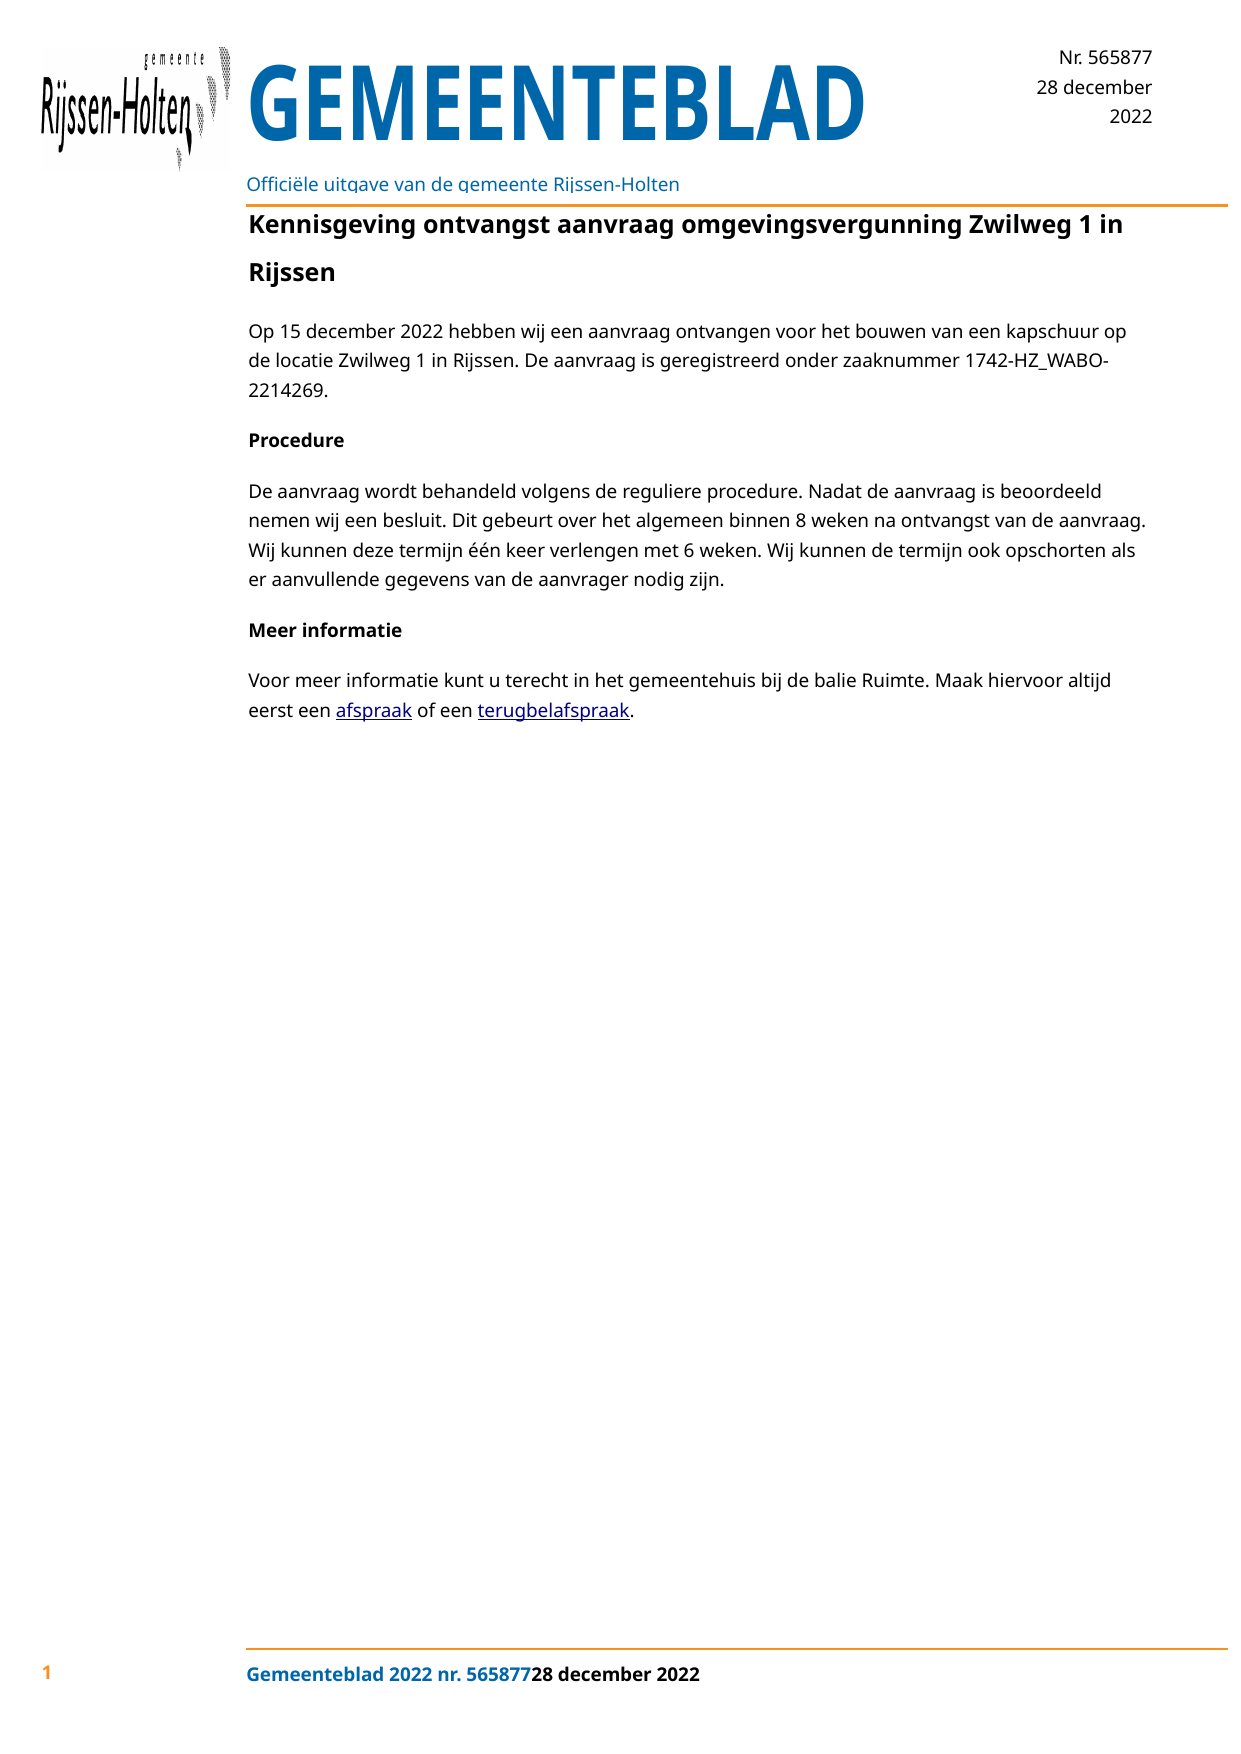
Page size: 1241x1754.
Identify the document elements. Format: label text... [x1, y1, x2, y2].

text Procedure [248, 427, 1152, 453]
picture [41, 47, 231, 172]
text De aanvraag wordt behandeld volgens de reguliere procedure. Nadat de aanvraag is beoordeeld nemen wij een besluit. Dit gebeurt over het algemeen binnen 8 weken na ontvangst van de aanvraag. Wij kunnen deze termijn één keer verlengen met 6 weken. Wij kunnen de termijn ook opschorten als er aanvullende gegevens van de aanvrager nodig zijn. [248, 478, 1152, 592]
text Meer informatie [248, 617, 1152, 643]
text Kennisgeving ontvangst aanvraag omgevingsvergunning Zwilweg 1 in Rijssen [248, 207, 1152, 288]
text Voor meer informatie kunt u terecht in het gemeentehuis bij de balie Ruimte. Maak hiervoor altijd eerst een afspraak of een terugbelafspraak. [248, 667, 1152, 723]
text Op 15 december 2022 hebben wij een aanvraag ontvangen voor het bouwen van een kapschuur op de locatie Zwilweg 1 in Rijssen. De aanvraag is geregistreerd onder zaaknummer 1742-HZ_WABO-2214269. [248, 318, 1152, 403]
